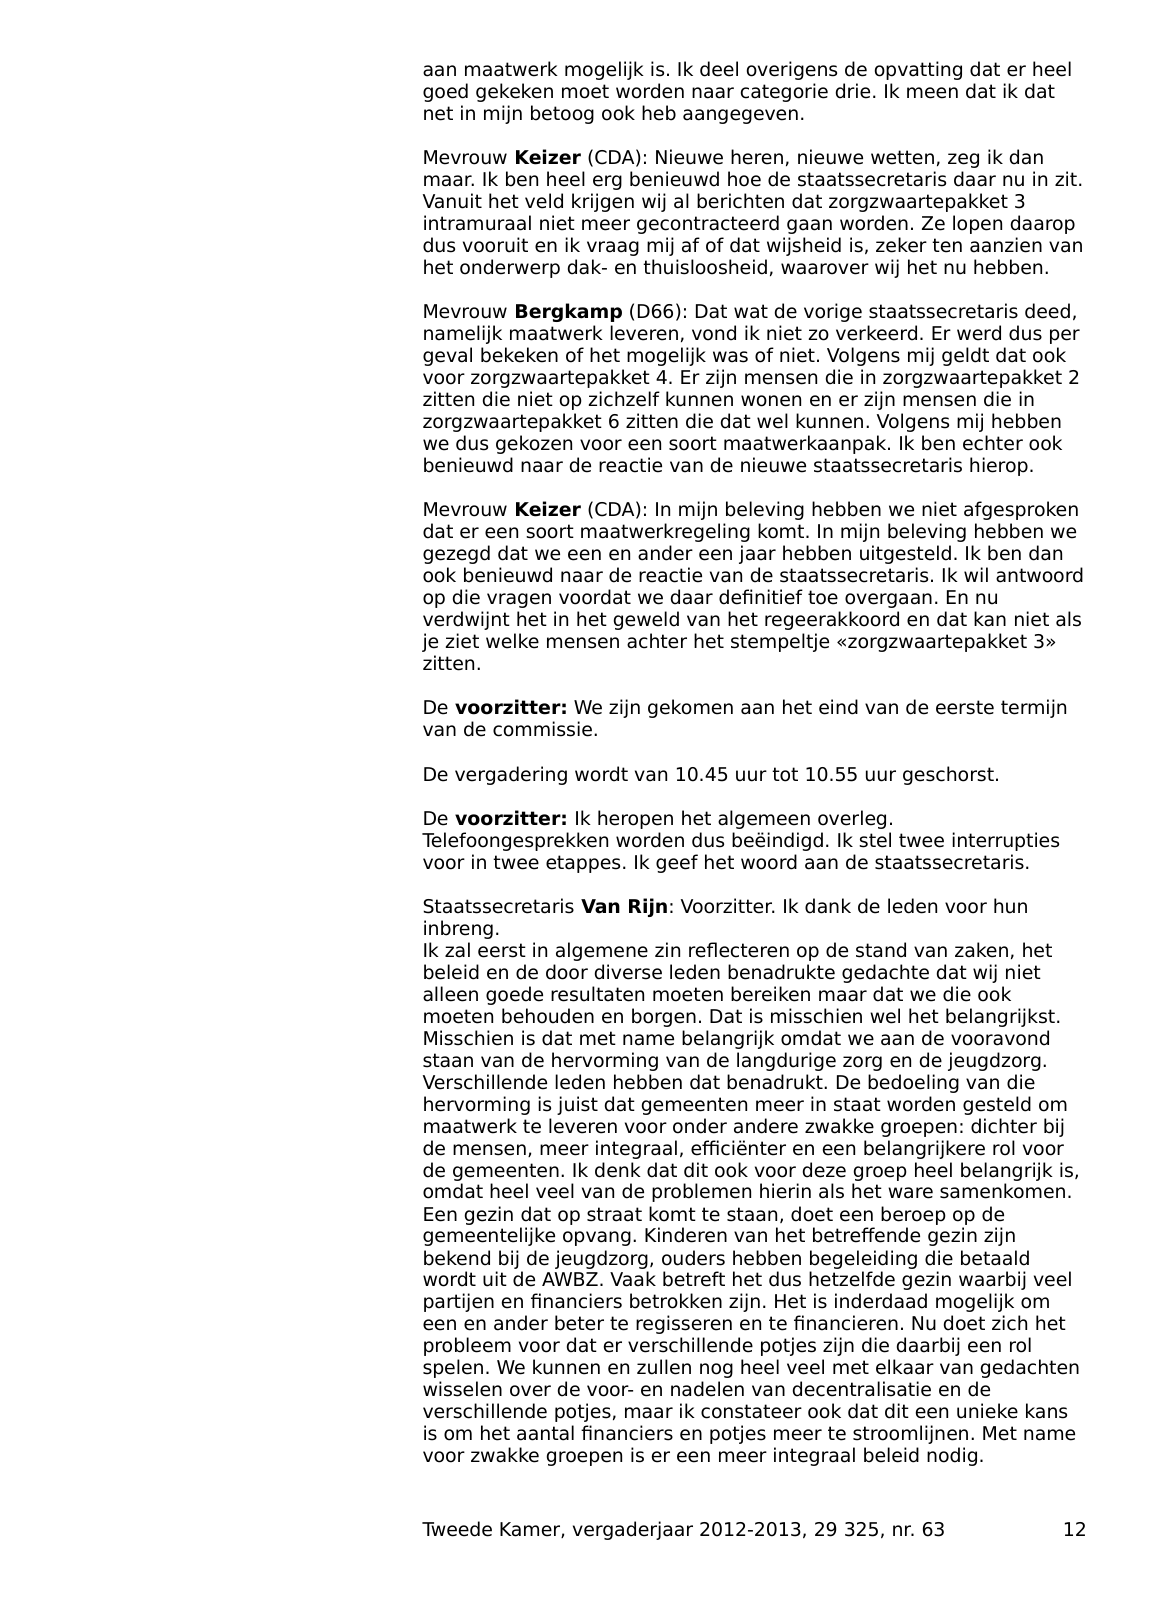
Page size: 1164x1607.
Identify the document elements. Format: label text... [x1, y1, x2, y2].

text Mevrouw Bergkamp (D66): Dat wat de vorige staatssecretaris deed, namelijk maatwerk leveren, vond ik niet zo verkeerd. Er werd dus per geval bekeken of het mogelijk was of niet. Volgens mij geldt dat ook voor zorgzwaartepakket 4. Er zijn mensen die in zorgzwaartepakket 2 zitten die niet op zichzelf kunnen wonen en er zijn mensen die in zorgzwaartepakket 6 zitten die dat wel kunnen. Volgens mij hebben we dus gekozen voor een soort maatwerkaanpak. Ik ben echter ook benieuwd naar de reactie van de nieuwe staatssecretaris hierop. [422, 301, 1087, 477]
text Mevrouw Keizer (CDA): Nieuwe heren, nieuwe wetten, zeg ik dan maar. Ik ben heel erg benieuwd hoe de staatssecretaris daar nu in zit. Vanuit het veld krijgen wij al berichten dat zorgzwaartepakket 3 intramuraal niet meer gecontracteerd gaan worden. Ze lopen daarop dus vooruit en ik vraag mij af of dat wijsheid is, zeker ten aanzien van het onderwerp dak- en thuisloosheid, waarover wij het nu hebben. [422, 147, 1087, 279]
text De voorzitter: Ik heropen het algemeen overleg. Telefoongesprekken worden dus beëindigd. Ik stel twee interrupties voor in twee etappes. Ik geef het woord aan de staatssecretaris. [422, 808, 1087, 873]
text De voorzitter: We zijn gekomen aan het eind van de eerste termijn van de commissie. [422, 697, 1087, 741]
text Ik zal eerst in algemene zin reflecteren op de stand van zaken, het beleid en de door diverse leden benadrukte gedachte dat wij niet alleen goede resultaten moeten bereiken maar dat we die ook moeten behouden en borgen. Dat is misschien wel het belangrijkst. Misschien is dat met name belangrijk omdat we aan de vooravond staan van de hervorming van de langdurige zorg en de jeugdzorg. Verschillende leden hebben dat benadrukt. De bedoeling van die hervorming is juist dat gemeenten meer in staat worden gesteld om maatwerk te leveren voor onder andere zwakke groepen: dichter bij de mensen, meer integraal, efficiënter en een belangrijkere rol voor de gemeenten. Ik denk dat dit ook voor deze groep heel belangrijk is, omdat heel veel van de problemen hierin als het ware samenkomen. Een gezin dat op straat komt te staan, doet een beroep op de gemeentelijke opvang. Kinderen van het betreffende gezin zijn bekend bij de jeugdzorg, ouders hebben begeleiding die betaald wordt uit de AWBZ. Vaak betreft het dus hetzelfde gezin waarbij veel partijen en financiers betrokken zijn. Het is inderdaad mogelijk om een en ander beter te regisseren en te financieren. Nu doet zich het probleem voor dat er verschillende potjes zijn die daarbij een rol spelen. We kunnen en zullen nog heel veel met elkaar van gedachten wisselen over de voor- en nadelen van decentralisatie en de verschillende potjes, maar ik constateer ook dat dit een unieke kans is om het aantal financiers en potjes meer te stroomlijnen. Met name voor zwakke groepen is er een meer integraal beleid nodig. [422, 940, 1087, 1467]
text Staatssecretaris Van Rijn: Voorzitter. Ik dank de leden voor hun inbreng. [422, 896, 1087, 940]
text Mevrouw Keizer (CDA): In mijn beleving hebben we niet afgesproken dat er een soort maatwerkregeling komt. In mijn beleving hebben we gezegd dat we een en ander een jaar hebben uitgesteld. Ik ben dan ook benieuwd naar de reactie van de staatssecretaris. Ik wil antwoord op die vragen voordat we daar definitief toe overgaan. En nu verdwijnt het in het geweld van het regeerakkoord en dat kan niet als je ziet welke mensen achter het stempeltje «zorgzwaartepakket 3» zitten. [422, 499, 1087, 675]
text De vergadering wordt van 10.45 uur tot 10.55 uur geschorst. [422, 763, 1087, 785]
text aan maatwerk mogelijk is. Ik deel overigens de opvatting dat er heel goed gekeken moet worden naar categorie drie. Ik meen dat ik dat net in mijn betoog ook heb aangegeven. [422, 59, 1087, 125]
